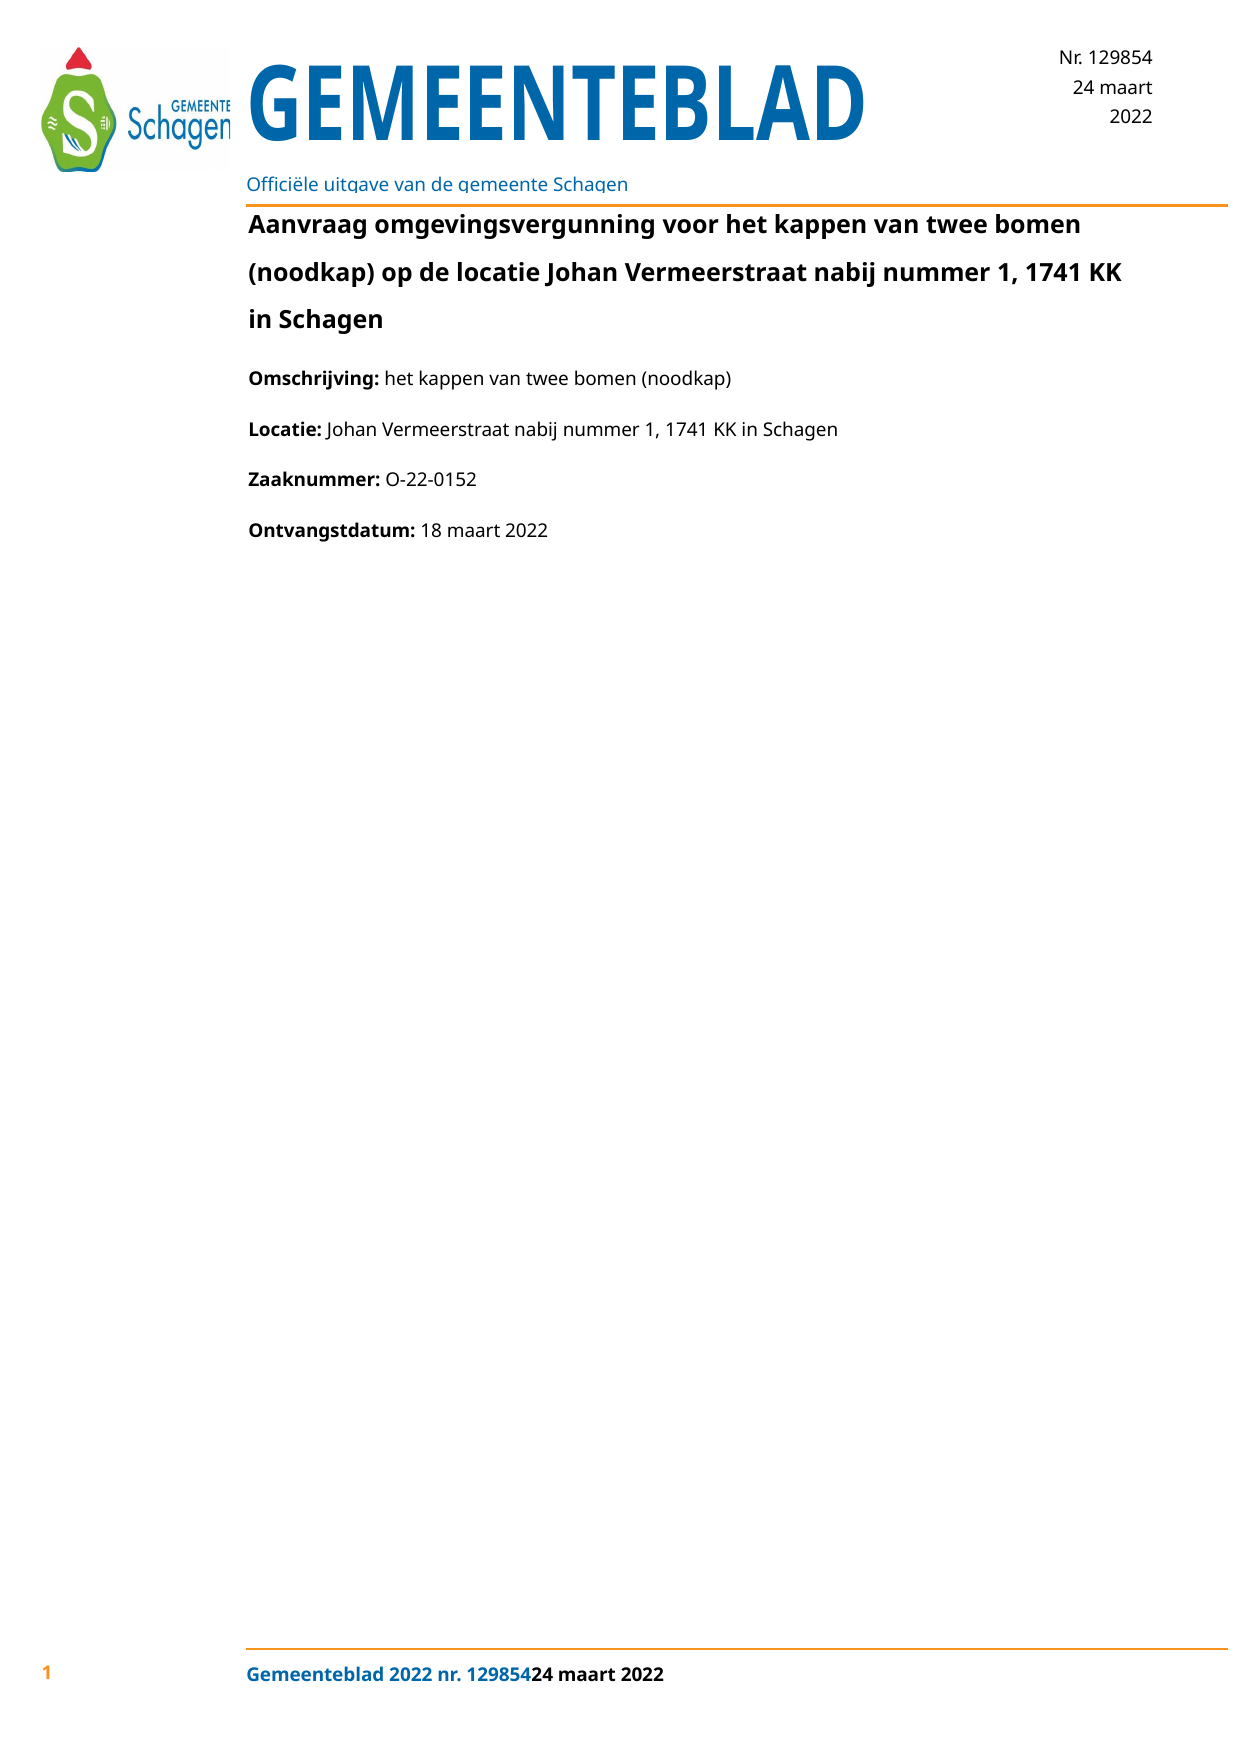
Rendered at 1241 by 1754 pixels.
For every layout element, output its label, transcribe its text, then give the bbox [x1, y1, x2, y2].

text Ontvangstdatum: 18 maart 2022 [248, 517, 1152, 542]
text Omschrijving: het kappen van twee bomen (noodkap) [248, 366, 1152, 391]
text Locatie: Johan Vermeerstraat nabij nummer 1, 1741 KK in Schagen [248, 416, 1152, 442]
text Zaaknummer: O-22-0152 [248, 466, 1152, 492]
picture [41, 47, 231, 172]
text Aanvraag omgevingsvergunning voor het kappen van twee bomen (noodkap) op de locatie Johan Vermeerstraat nabij nummer 1, 1741 KK in Schagen [248, 207, 1152, 336]
